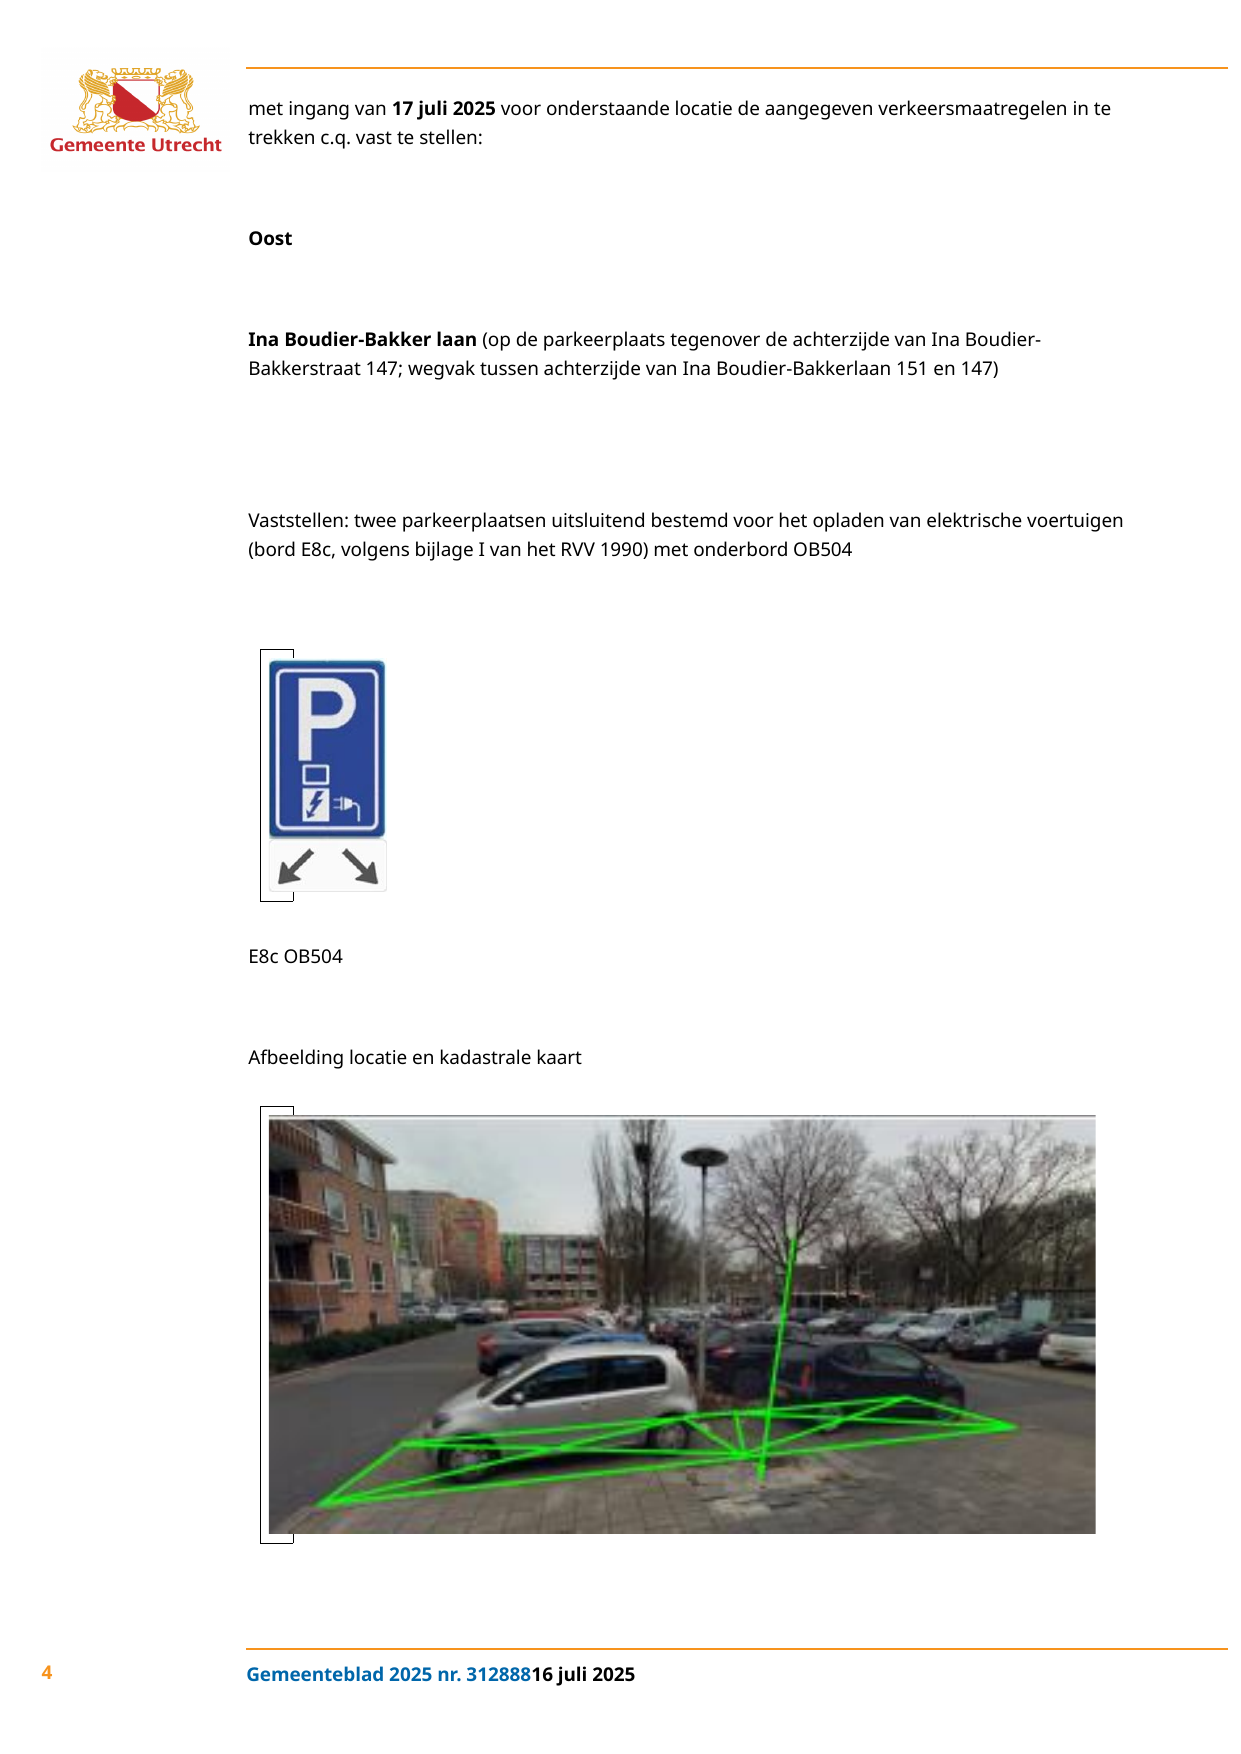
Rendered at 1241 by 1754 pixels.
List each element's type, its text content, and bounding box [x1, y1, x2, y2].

picture [41, 47, 231, 172]
text Vaststellen: twee parkeerplaatsen uitsluitend bestemd voor het opladen van elektrische voertuigen (bord E8c, volgens bijlage I van het RVV 1990) met onderbord OB504 [248, 507, 1152, 562]
text met ingang van 17 juli 2025 voor onderstaande locatie de aangegeven verkeersmaatregelen in te trekken c.q. vast te stellen: [248, 95, 1152, 150]
text E8c OB504 [248, 943, 1152, 969]
picture [268, 658, 387, 892]
text Oost [248, 225, 1152, 251]
text Ina Boudier-Bakker laan (op de parkeerplaats tegenover de achterzijde van Ina Boudier-Bakkerstraat 147; wegvak tussen achterzijde van Ina Boudier-Bakkerlaan 151 en 147) [248, 326, 1152, 381]
text Afbeelding locatie en kadastrale kaart [248, 1044, 1152, 1070]
picture [268, 1115, 1096, 1534]
